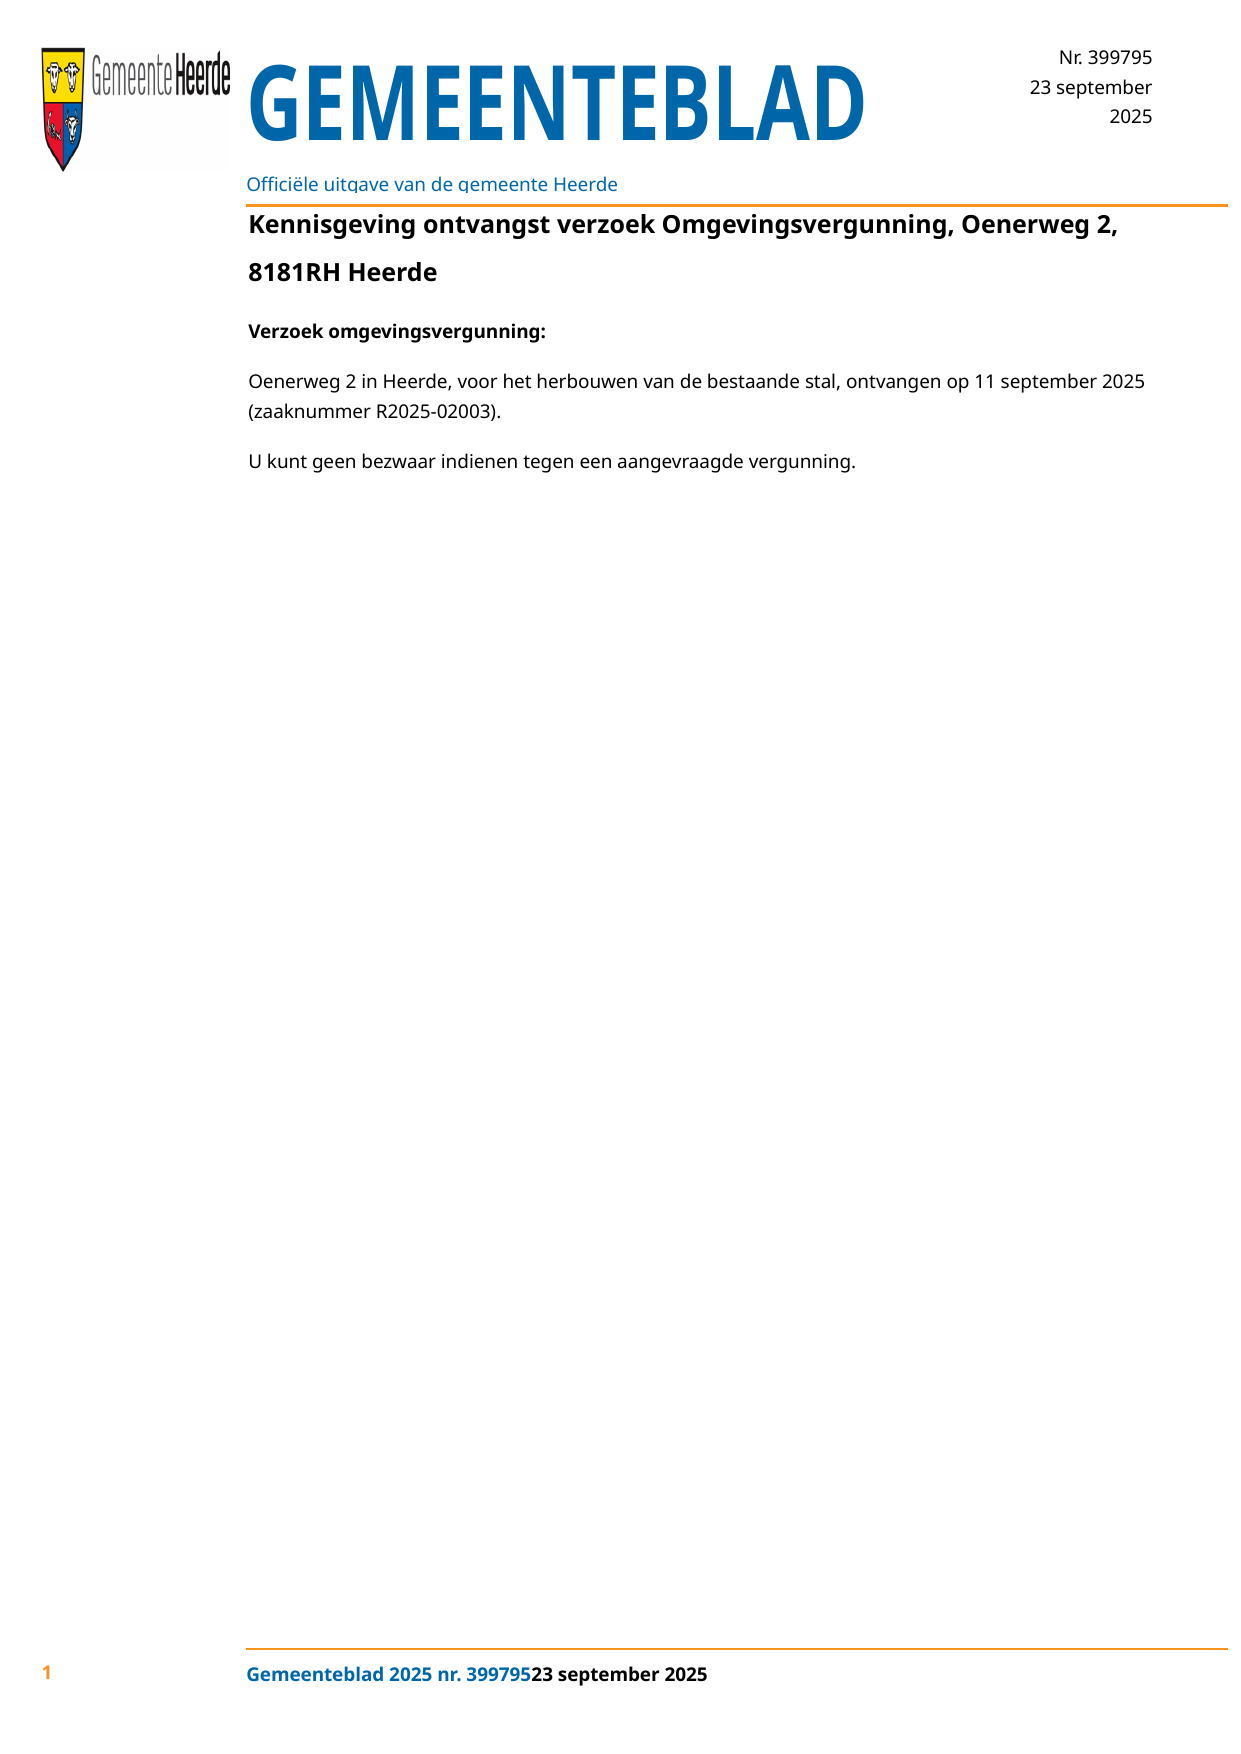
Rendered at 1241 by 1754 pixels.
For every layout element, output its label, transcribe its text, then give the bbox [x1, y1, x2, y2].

text Kennisgeving ontvangst verzoek Omgevingsvergunning, Oenerweg 2, 8181RH Heerde [248, 207, 1152, 288]
text Oenerweg 2 in Heerde, voor het herbouwen van de bestaande stal, ontvangen op 11 september 2025 (zaaknummer R2025-02003). [248, 368, 1152, 424]
text U kunt geen bezwaar indienen tegen een aangevraagde vergunning. [248, 448, 1152, 474]
text Verzoek omgevingsvergunning: [248, 318, 1152, 344]
picture [41, 47, 231, 172]
